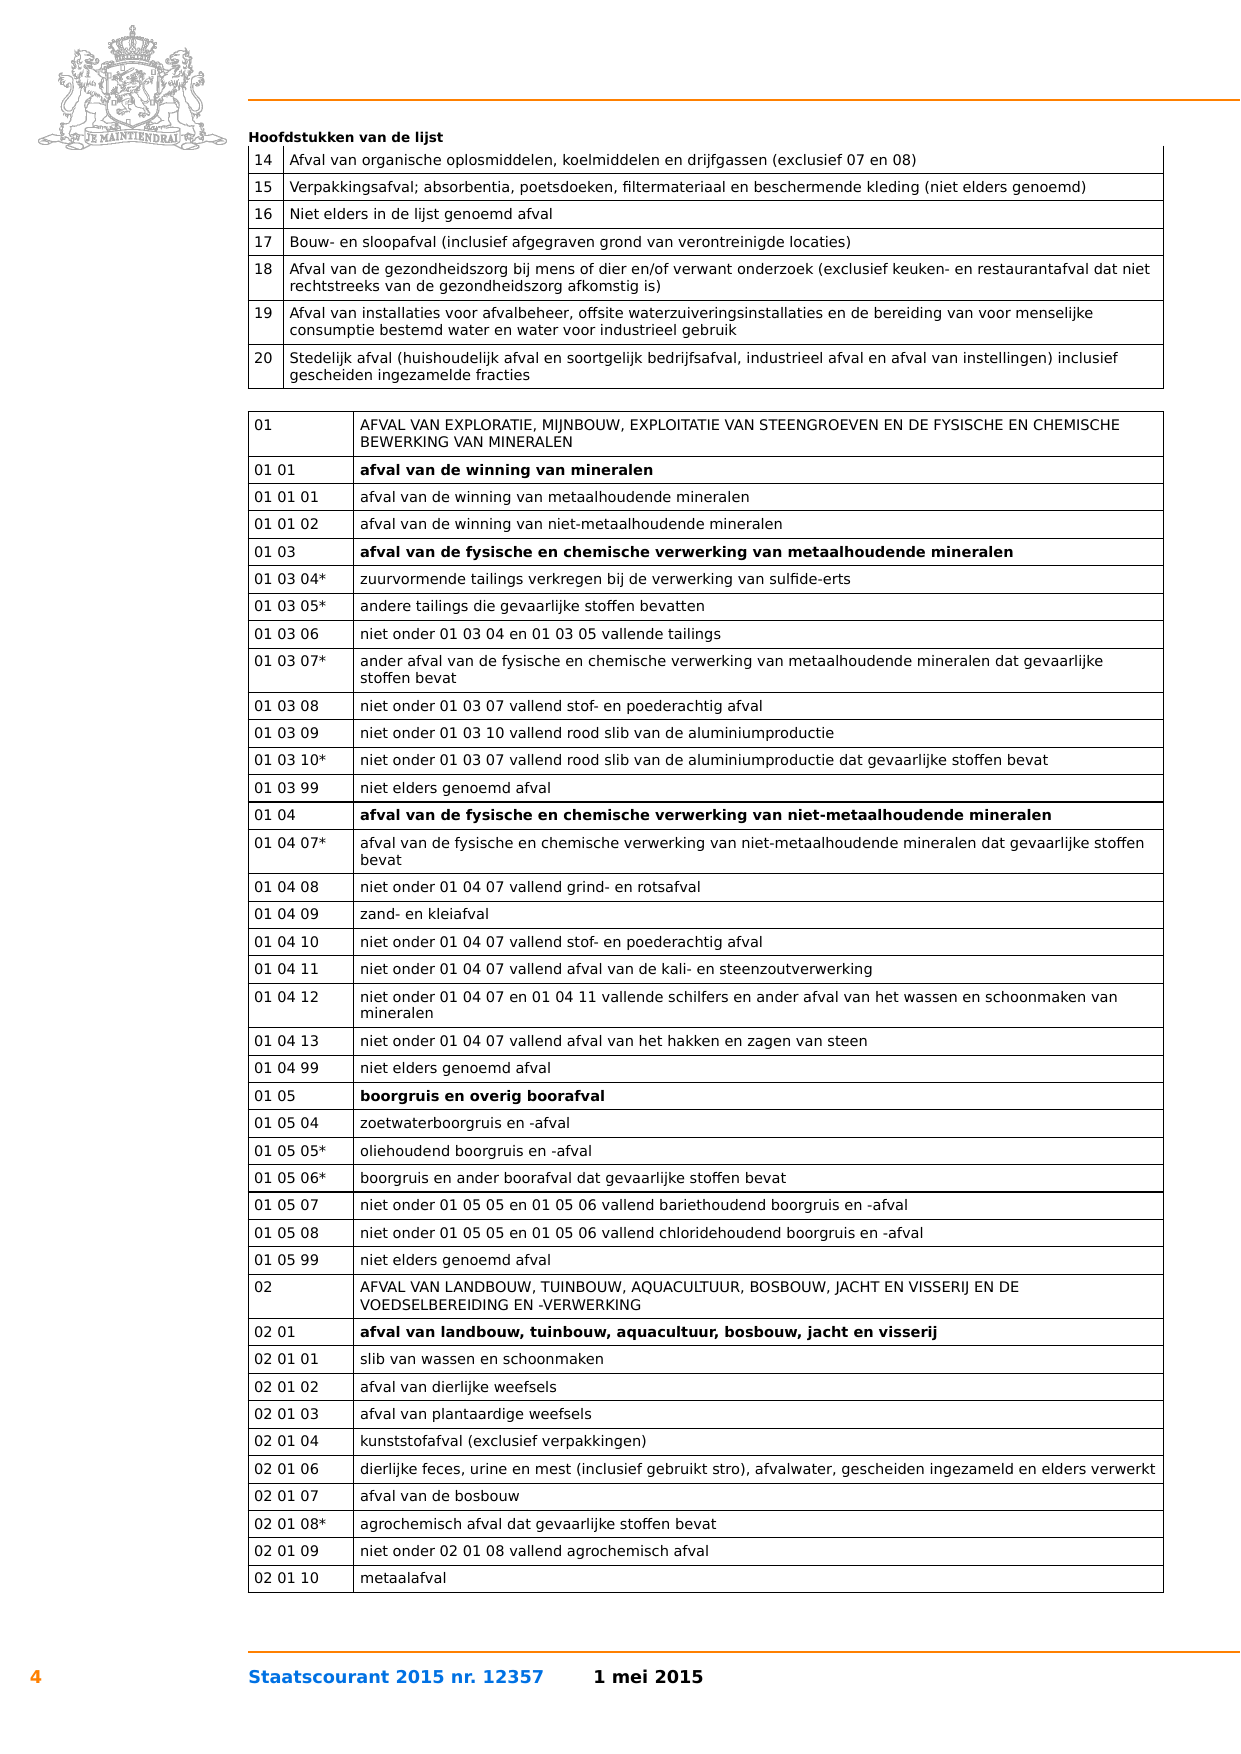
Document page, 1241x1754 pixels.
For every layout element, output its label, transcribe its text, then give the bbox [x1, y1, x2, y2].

table_cell 01 03 06 [249, 621, 353, 647]
table_cell 01 01 [249, 457, 353, 483]
table_cell niet onder 01 04 07 en 01 04 11 vallende schilfers en ander afval van het wassen en schoonmaken van mineralen [354, 984, 1163, 1027]
table_cell niet onder 01 03 07 vallend stof- en poederachtig afval [354, 693, 1163, 719]
table_cell 01 04 99 [249, 1056, 353, 1082]
table_cell 01 03 09 [249, 720, 353, 747]
table_cell agrochemisch afval dat gevaarlijke stoffen bevat [354, 1511, 1163, 1537]
table_cell 01 01 01 [249, 484, 353, 510]
table_cell 17 [249, 229, 283, 255]
table_cell niet onder 01 03 04 en 01 03 05 vallende tailings [354, 621, 1163, 647]
table_cell 02 01 01 [249, 1346, 353, 1373]
table_cell metaalafval [354, 1566, 1163, 1592]
table_cell 02 01 04 [249, 1429, 353, 1455]
table_cell zand- en kleiafval [354, 902, 1163, 928]
table_cell ander afval van de fysische en chemische verwerking van metaalhoudende mineralen dat gevaarlijke stoffen bevat [354, 649, 1163, 692]
table_cell niet onder 01 04 07 vallend grind- en rotsafval [354, 874, 1163, 901]
table_header AFVAL VAN EXPLORATIE, MIJNBOUW, EXPLOITATIE VAN STEENGROEVEN EN DE FYSISCHE EN CHEMISCHE BEWERKING VAN MINERALEN [354, 412, 1163, 456]
table_cell 18 [249, 256, 283, 299]
table_cell Niet elders in de lijst genoemd afval [284, 201, 1163, 228]
table_cell 01 03 05* [249, 594, 353, 620]
table_cell 01 03 10* [249, 748, 353, 774]
table_cell niet onder 01 05 05 en 01 05 06 vallend bariethoudend boorgruis en -afval [354, 1193, 1163, 1219]
table_cell 02 01 03 [249, 1401, 353, 1428]
table_cell 16 [249, 201, 283, 228]
table_cell 02 01 [249, 1319, 353, 1345]
table_cell afval van landbouw, tuinbouw, aquacultuur, bosbouw, jacht en visserij [354, 1319, 1163, 1345]
table_cell kunststofafval (exclusief verpakkingen) [354, 1429, 1163, 1455]
table_cell 01 03 04* [249, 566, 353, 593]
table_cell 02 01 07 [249, 1484, 353, 1510]
table_cell 14 [249, 146, 283, 173]
table_cell afval van plantaardige weefsels [354, 1401, 1163, 1428]
table_cell 02 01 06 [249, 1456, 353, 1482]
table_cell 01 03 08 [249, 693, 353, 719]
table_header Hoofdstukken van de lijst [248, 130, 1163, 146]
table_cell Afval van organische oplosmiddelen, koelmiddelen en drijfgassen (exclusief 07 en 08) [284, 146, 1163, 173]
table_cell Afval van de gezondheidszorg bij mens of dier en/of verwant onderzoek (exclusief keuken- en restaurantafval dat niet rechtstreeks van de gezondheidszorg afkomstig is) [284, 256, 1163, 299]
table_cell 20 [249, 345, 283, 388]
picture [38, 25, 227, 150]
table_cell 01 04 10 [249, 929, 353, 955]
table_cell zoetwaterboorgruis en -afval [354, 1110, 1163, 1137]
table_cell 01 04 08 [249, 874, 353, 901]
table_cell 02 01 09 [249, 1538, 353, 1564]
table_cell 01 04 07* [249, 830, 353, 873]
table_cell afval van de winning van mineralen [354, 457, 1163, 483]
table_cell dierlijke feces, urine en mest (inclusief gebruikt stro), afvalwater, gescheiden ingezameld en elders verwerkt [354, 1456, 1163, 1482]
table_cell niet elders genoemd afval [354, 775, 1163, 801]
table_cell afval van de winning van metaalhoudende mineralen [354, 484, 1163, 510]
table_cell boorgruis en ander boorafval dat gevaarlijke stoffen bevat [354, 1165, 1163, 1191]
table_cell 01 05 06* [249, 1165, 353, 1191]
table_cell niet onder 01 05 05 en 01 05 06 vallend chloridehoudend boorgruis en -afval [354, 1220, 1163, 1246]
table_cell niet onder 01 03 07 vallend rood slib van de aluminiumproductie dat gevaarlijke stoffen bevat [354, 748, 1163, 774]
table_cell 01 04 [249, 803, 353, 829]
table_cell afval van dierlijke weefsels [354, 1374, 1163, 1400]
table_cell Verpakkingsafval; absorbentia, poetsdoeken, filtermateriaal en beschermende kleding (niet elders genoemd) [284, 174, 1163, 200]
table_cell 01 04 12 [249, 984, 353, 1027]
table_cell 02 [249, 1275, 353, 1318]
table_cell niet onder 01 04 07 vallend afval van de kali- en steenzoutverwerking [354, 956, 1163, 983]
table_cell 02 01 10 [249, 1566, 353, 1592]
table_cell 01 01 02 [249, 511, 353, 538]
table_cell 01 04 11 [249, 956, 353, 983]
table_cell zuurvormende tailings verkregen bij de verwerking van sulfide-erts [354, 566, 1163, 593]
table_cell 01 05 07 [249, 1193, 353, 1219]
table_cell niet onder 01 04 07 vallend stof- en poederachtig afval [354, 929, 1163, 955]
table_cell niet onder 01 03 10 vallend rood slib van de aluminiumproductie [354, 720, 1163, 747]
table_cell afval van de fysische en chemische verwerking van metaalhoudende mineralen [354, 539, 1163, 565]
table_cell afval van de fysische en chemische verwerking van niet-metaalhoudende mineralen dat gevaarlijke stoffen bevat [354, 830, 1163, 873]
table_cell AFVAL VAN LANDBOUW, TUINBOUW, AQUACULTUUR, BOSBOUW, JACHT EN VISSERIJ EN DE VOEDSELBEREIDING EN -VERWERKING [354, 1275, 1163, 1318]
table_cell 01 05 05* [249, 1138, 353, 1164]
table_cell Bouw- en sloopafval (inclusief afgegraven grond van verontreinigde locaties) [284, 229, 1163, 255]
table_cell 02 01 08* [249, 1511, 353, 1537]
table_cell Stedelijk afval (huishoudelijk afval en soortgelijk bedrijfsafval, industrieel afval en afval van instellingen) inclusief gescheiden ingezamelde fracties [284, 345, 1163, 388]
table_cell 01 03 07* [249, 649, 353, 692]
table_cell 19 [249, 301, 283, 344]
table_cell afval van de winning van niet-metaalhoudende mineralen [354, 511, 1163, 538]
table_cell niet elders genoemd afval [354, 1247, 1163, 1274]
table_cell 01 05 04 [249, 1110, 353, 1137]
table_cell 01 03 99 [249, 775, 353, 801]
table_cell 01 05 08 [249, 1220, 353, 1246]
table_cell niet onder 02 01 08 vallend agrochemisch afval [354, 1538, 1163, 1564]
table_cell oliehoudend boorgruis en -afval [354, 1138, 1163, 1164]
table_cell niet onder 01 04 07 vallend afval van het hakken en zagen van steen [354, 1028, 1163, 1054]
table_cell 01 05 [249, 1083, 353, 1109]
table_cell slib van wassen en schoonmaken [354, 1346, 1163, 1373]
table_cell 01 04 09 [249, 902, 353, 928]
table_cell afval van de fysische en chemische verwerking van niet-metaalhoudende mineralen [354, 803, 1163, 829]
table_cell 01 05 99 [249, 1247, 353, 1274]
table_cell 01 04 13 [249, 1028, 353, 1054]
table_cell andere tailings die gevaarlijke stoffen bevatten [354, 594, 1163, 620]
table_cell Afval van installaties voor afvalbeheer, offsite waterzuiveringsinstallaties en de bereiding van voor menselijke consumptie bestemd water en water voor industrieel gebruik [284, 301, 1163, 344]
table_cell niet elders genoemd afval [354, 1056, 1163, 1082]
table_cell afval van de bosbouw [354, 1484, 1163, 1510]
table_cell 15 [249, 174, 283, 200]
table_cell 01 03 [249, 539, 353, 565]
table_cell 02 01 02 [249, 1374, 353, 1400]
table_header 01 [249, 412, 353, 456]
table_cell boorgruis en overig boorafval [354, 1083, 1163, 1109]
